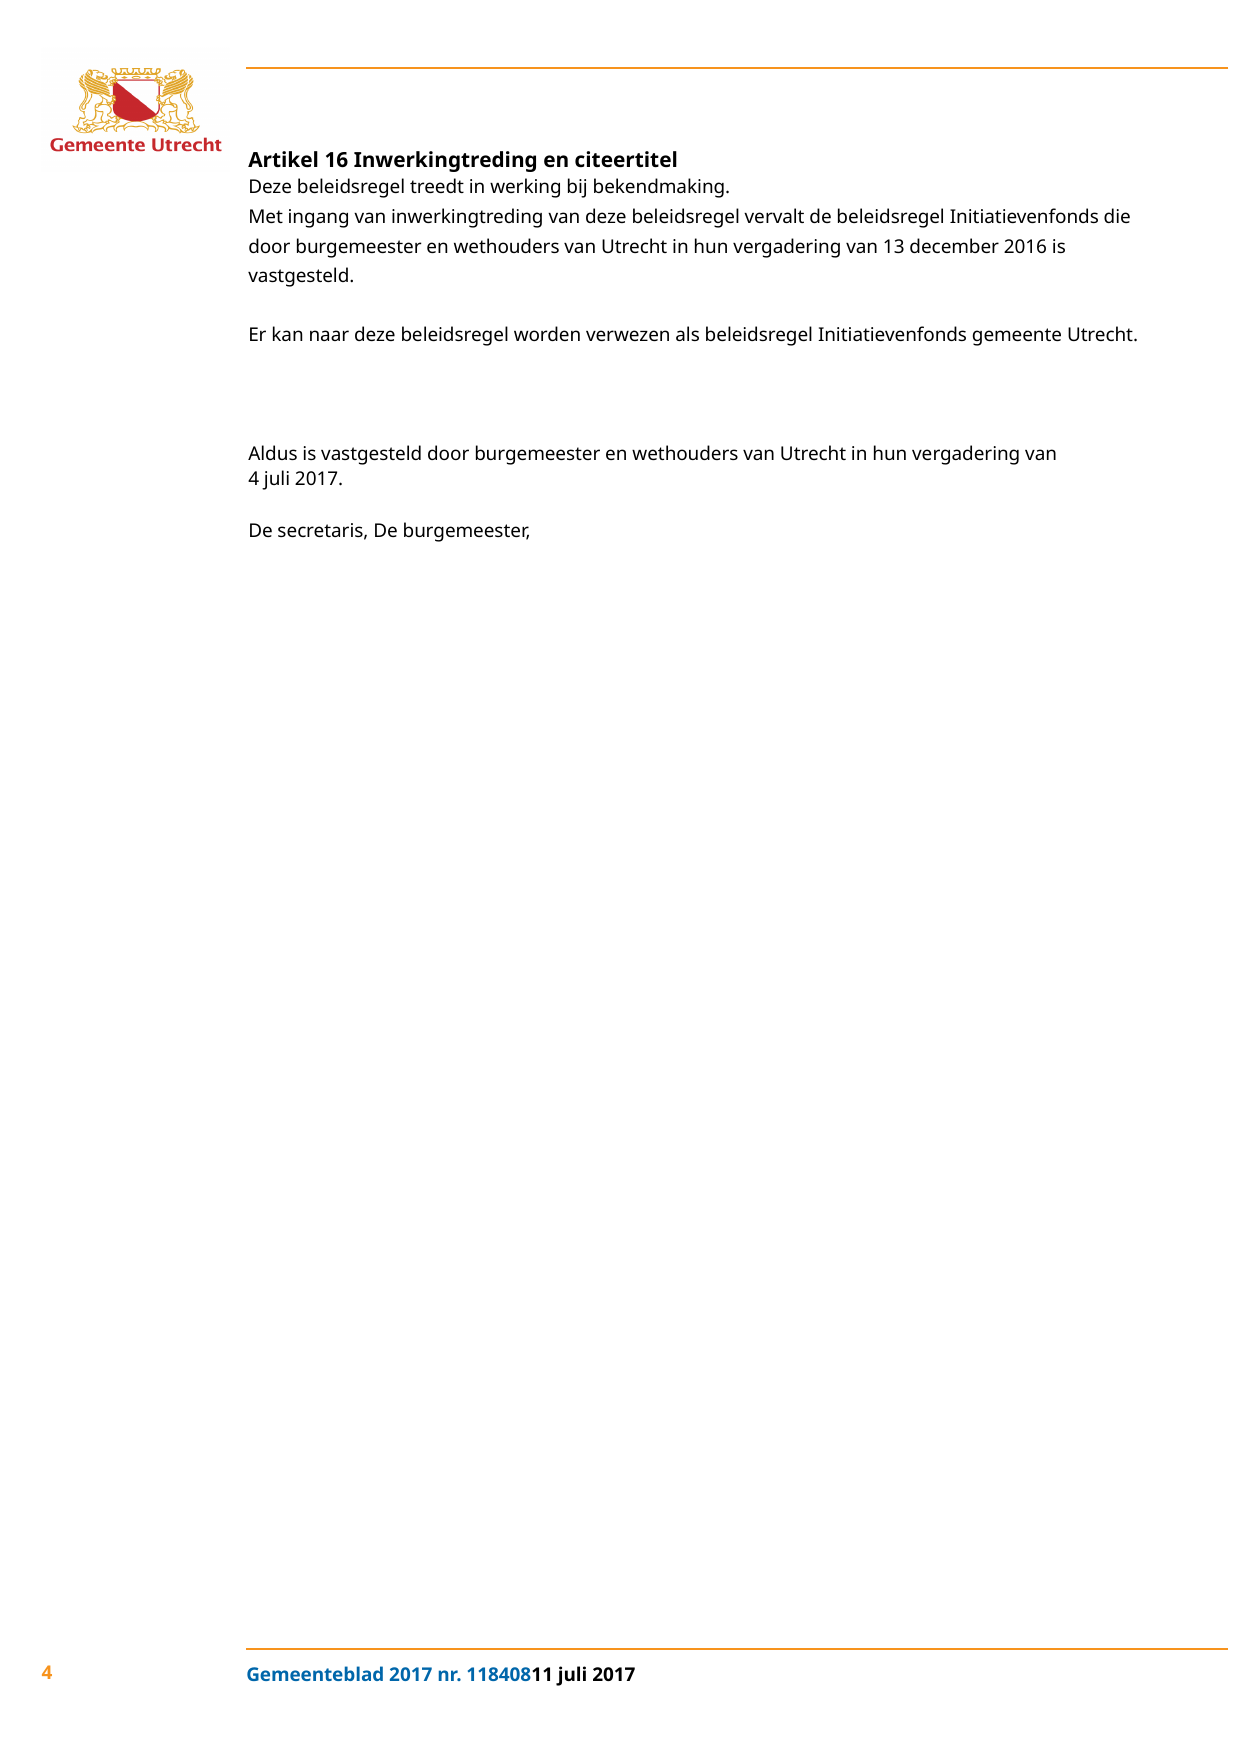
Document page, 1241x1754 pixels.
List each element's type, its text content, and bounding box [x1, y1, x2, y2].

text Deze beleidsregel treedt in werking bij bekendmaking. [248, 174, 1152, 199]
picture [41, 47, 231, 172]
text 4 juli 2017. [248, 466, 1152, 491]
text Artikel 16 Inwerkingtreding en citeertitel [248, 145, 1152, 174]
text Er kan naar deze beleidsregel worden verwezen als beleidsregel Initiatievenfonds gemeente Utrecht. [248, 322, 1152, 347]
text Met ingang van inwerkingtreding van deze beleidsregel vervalt de beleidsregel Initiatievenfonds die door burgemeester en wethouders van Utrecht in hun vergadering van 13 december 2016 is vastgesteld. [248, 203, 1152, 288]
text De secretaris, De burgemeester, [248, 517, 1152, 543]
text Aldus is vastgesteld door burgemeester en wethouders van Utrecht in hun vergadering van [248, 440, 1152, 466]
